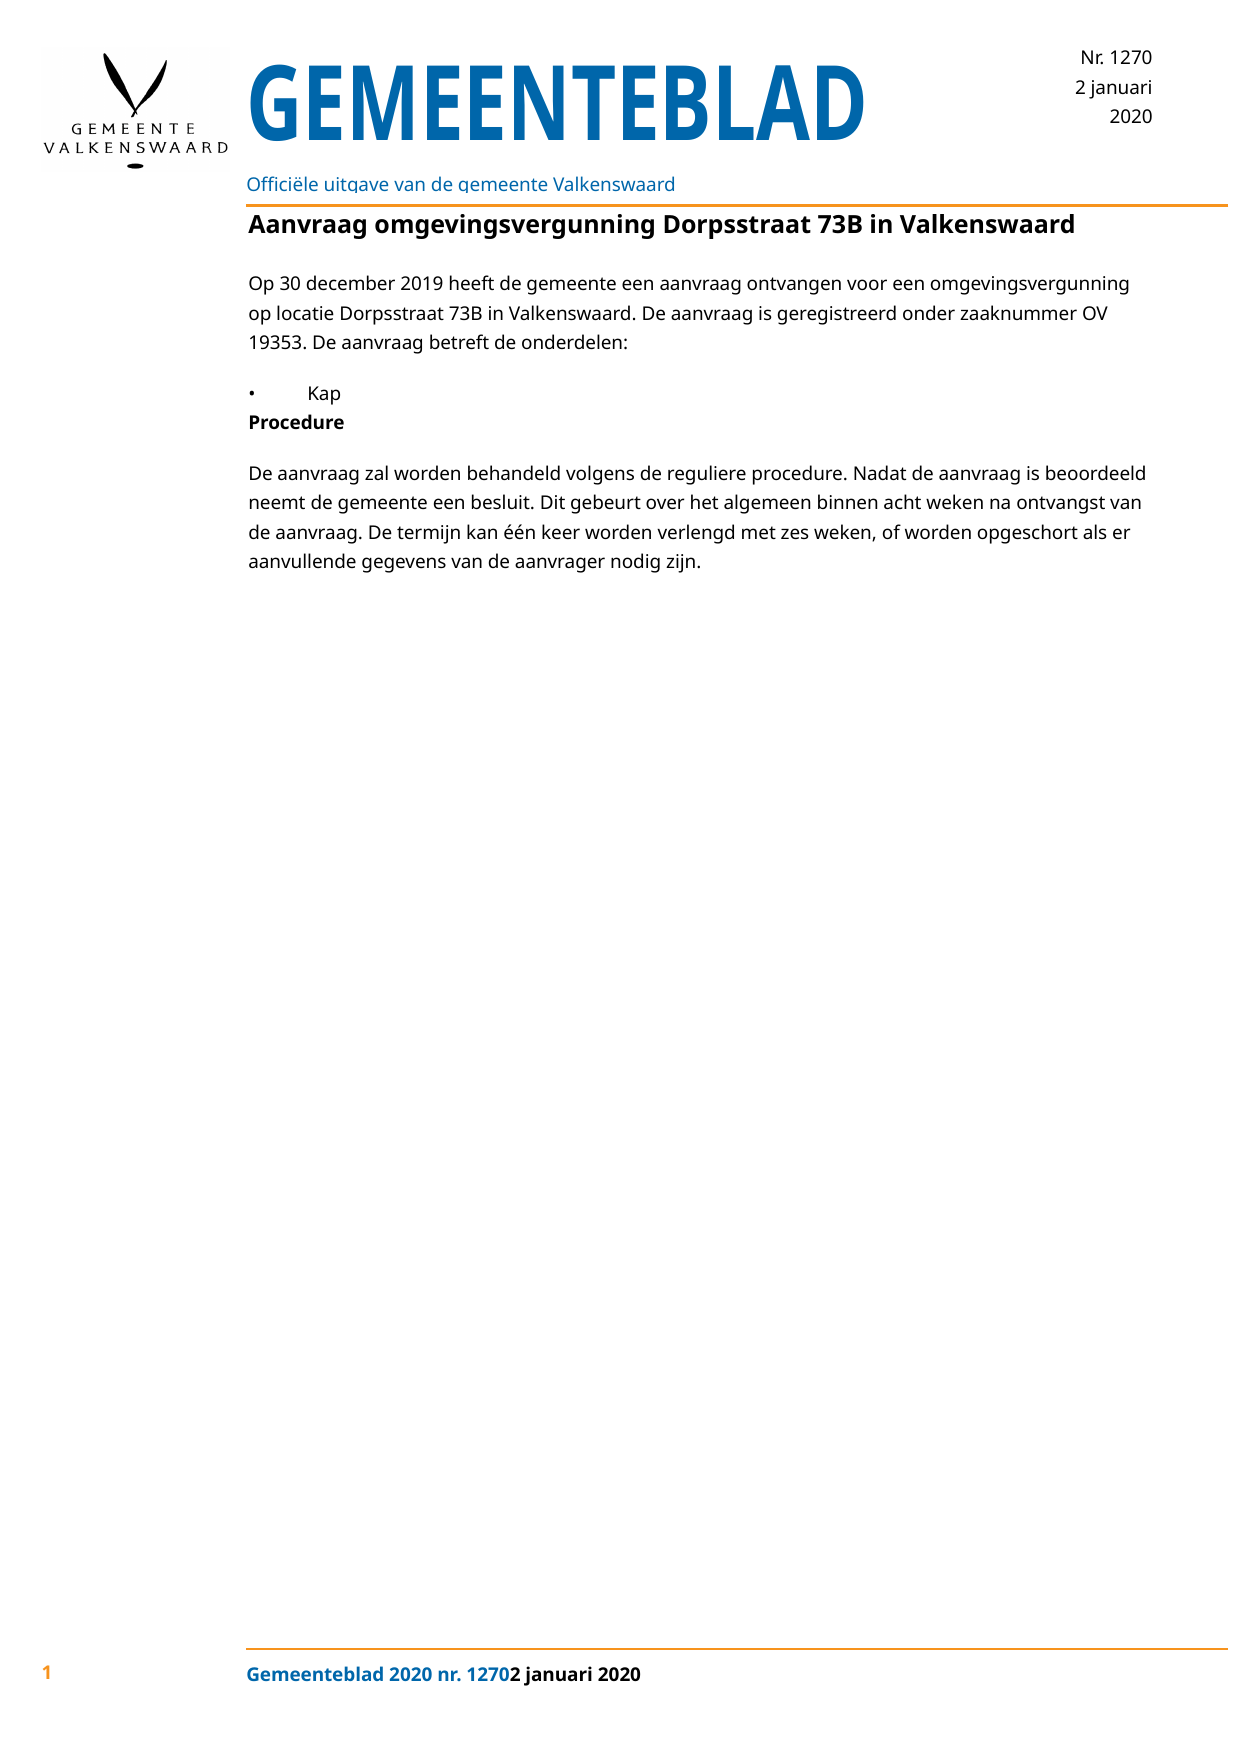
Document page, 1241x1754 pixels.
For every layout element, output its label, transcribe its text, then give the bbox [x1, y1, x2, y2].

list Kap [248, 380, 1152, 406]
text De aanvraag zal worden behandeld volgens de reguliere procedure. Nadat de aanvraag is beoordeeld neemt de gemeente een besluit. Dit gebeurt over het algemeen binnen acht weken na ontvangst van de aanvraag. De termijn kan één keer worden verlengd met zes weken, of worden opgeschort als er aanvullende gegevens van de aanvrager nodig zijn. [248, 460, 1152, 574]
text Procedure [248, 409, 1152, 435]
picture [41, 47, 231, 172]
text Aanvraag omgevingsvergunning Dorpsstraat 73B in Valkenswaard [248, 207, 1152, 241]
text Op 30 december 2019 heeft de gemeente een aanvraag ontvangen voor een omgevingsvergunning op locatie Dorpsstraat 73B in Valkenswaard. De aanvraag is geregistreerd onder zaaknummer OV 19353. De aanvraag betreft de onderdelen: [248, 270, 1152, 355]
